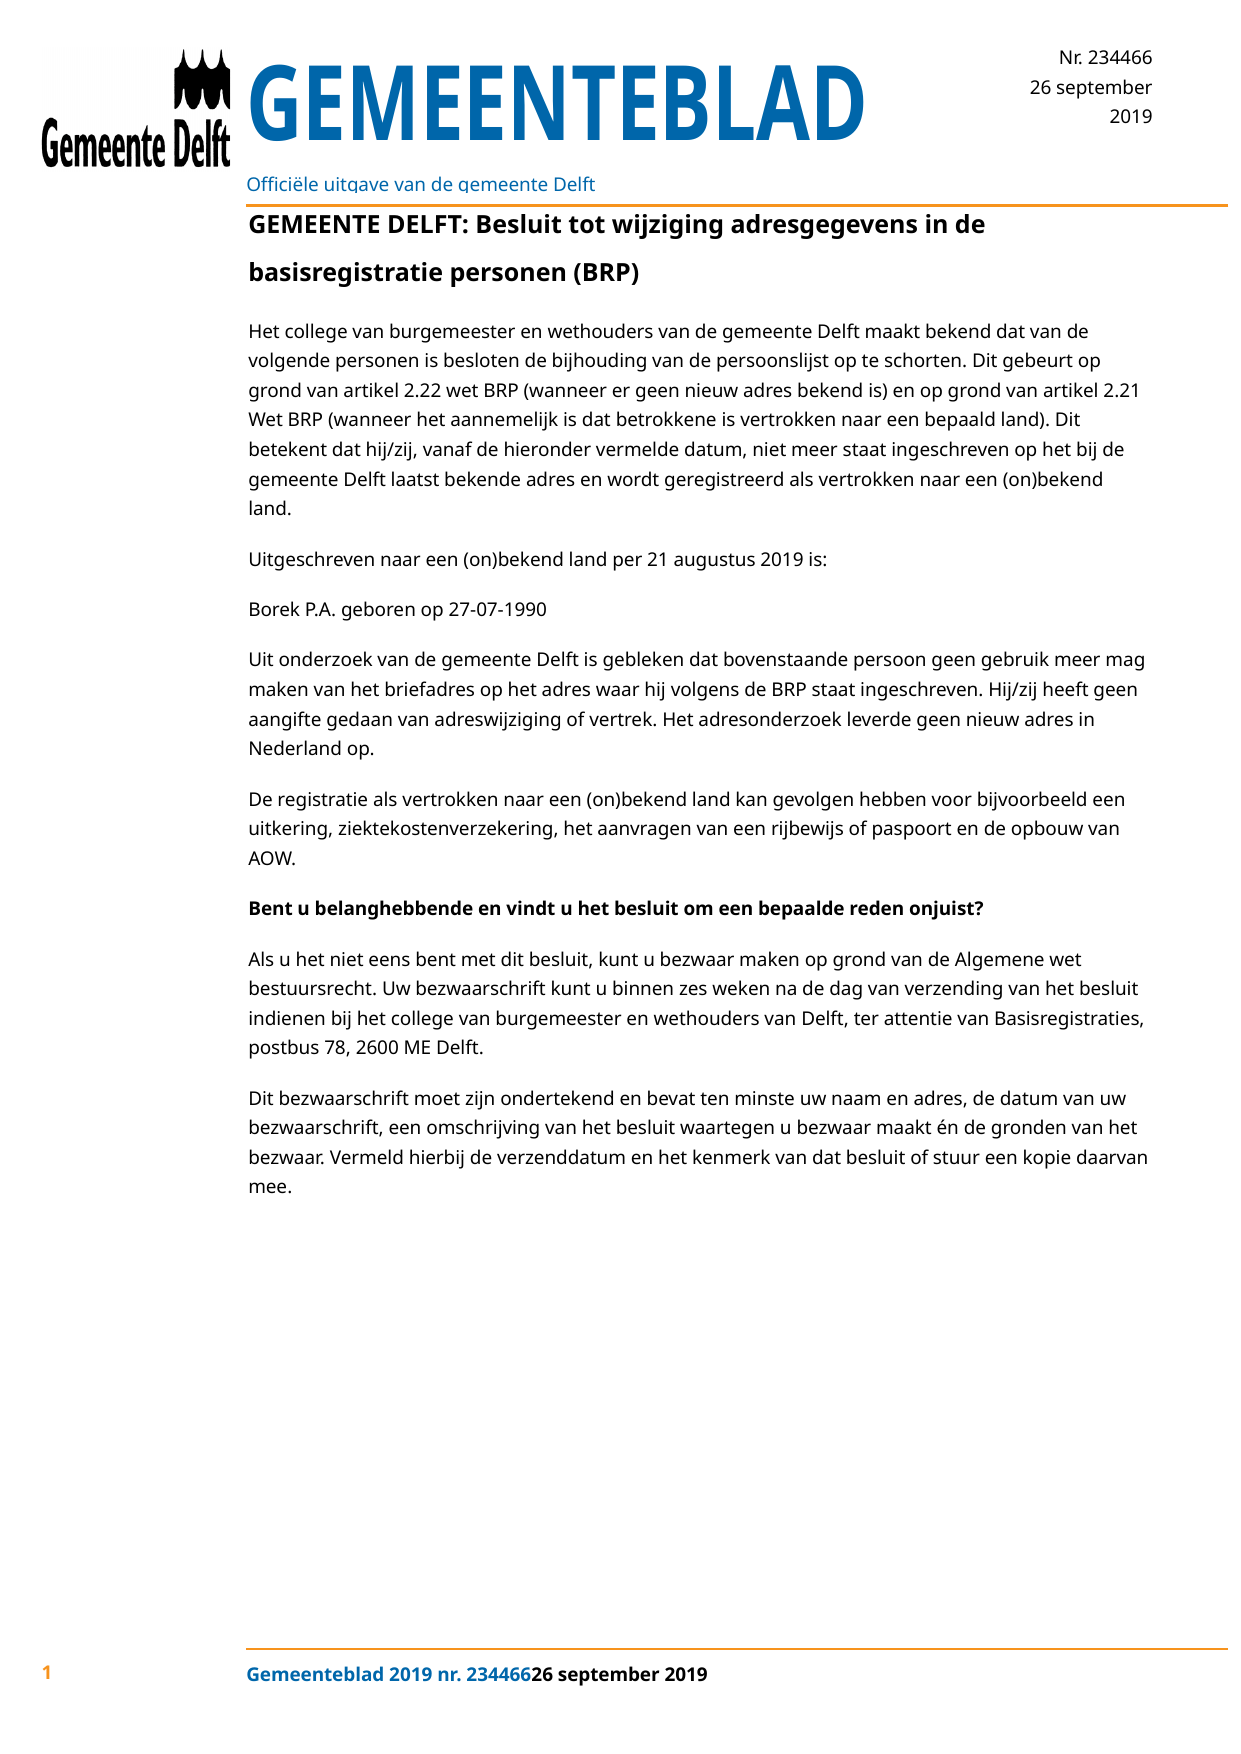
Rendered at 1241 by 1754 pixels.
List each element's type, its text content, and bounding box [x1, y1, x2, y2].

text Uitgeschreven naar een (on)bekend land per 21 augustus 2019 is: [248, 546, 1152, 572]
text Dit bezwaarschrift moet zijn ondertekend en bevat ten minste uw naam en adres, de datum van uw bezwaarschrift, een omschrijving van het besluit waartegen u bezwaar maakt én de gronden van het bezwaar. Vermeld hierbij de verzenddatum en het kenmerk van dat besluit of stuur een kopie daarvan mee. [248, 1085, 1152, 1199]
text Het college van burgemeester en wethouders van de gemeente Delft maakt bekend dat van de volgende personen is besloten de bijhouding van de persoonslijst op te schorten. Dit gebeurt op grond van artikel 2.22 wet BRP (wanneer er geen nieuw adres bekend is) en op grond van artikel 2.21 Wet BRP (wanneer het aannemelijk is dat betrokkene is vertrokken naar een bepaald land). Dit betekent dat hij/zij, vanaf de hieronder vermelde datum, niet meer staat ingeschreven op het bij de gemeente Delft laatst bekende adres en wordt geregistreerd als vertrokken naar een (on)bekend land. [248, 318, 1152, 521]
text Borek P.A. geboren op 27-07-1990 [248, 596, 1152, 622]
text GEMEENTE DELFT: Besluit tot wijziging adresgegevens in de basisregistratie personen (BRP) [248, 207, 1152, 288]
picture [41, 47, 231, 172]
text Uit onderzoek van de gemeente Delft is gebleken dat bovenstaande persoon geen gebruik meer mag maken van het briefadres op het adres waar hij volgens de BRP staat ingeschreven. Hij/zij heeft geen aangifte gedaan van adreswijziging of vertrek. Het adresonderzoek leverde geen nieuw adres in Nederland op. [248, 647, 1152, 761]
text De registratie als vertrokken naar een (on)bekend land kan gevolgen hebben voor bijvoorbeeld een uitkering, ziektekostenverzekering, het aanvragen van een rijbewijs of paspoort en de opbouw van AOW. [248, 786, 1152, 871]
text Als u het niet eens bent met dit besluit, kunt u bezwaar maken op grond van de Algemene wet bestuursrecht. Uw bezwaarschrift kunt u binnen zes weken na de dag van verzending van het besluit indienen bij het college van burgemeester en wethouders van Delft, ter attentie van Basisregistraties, postbus 78, 2600 ME Delft. [248, 946, 1152, 1060]
text Bent u belanghebbende en vindt u het besluit om een bepaalde reden onjuist? [248, 895, 1152, 921]
